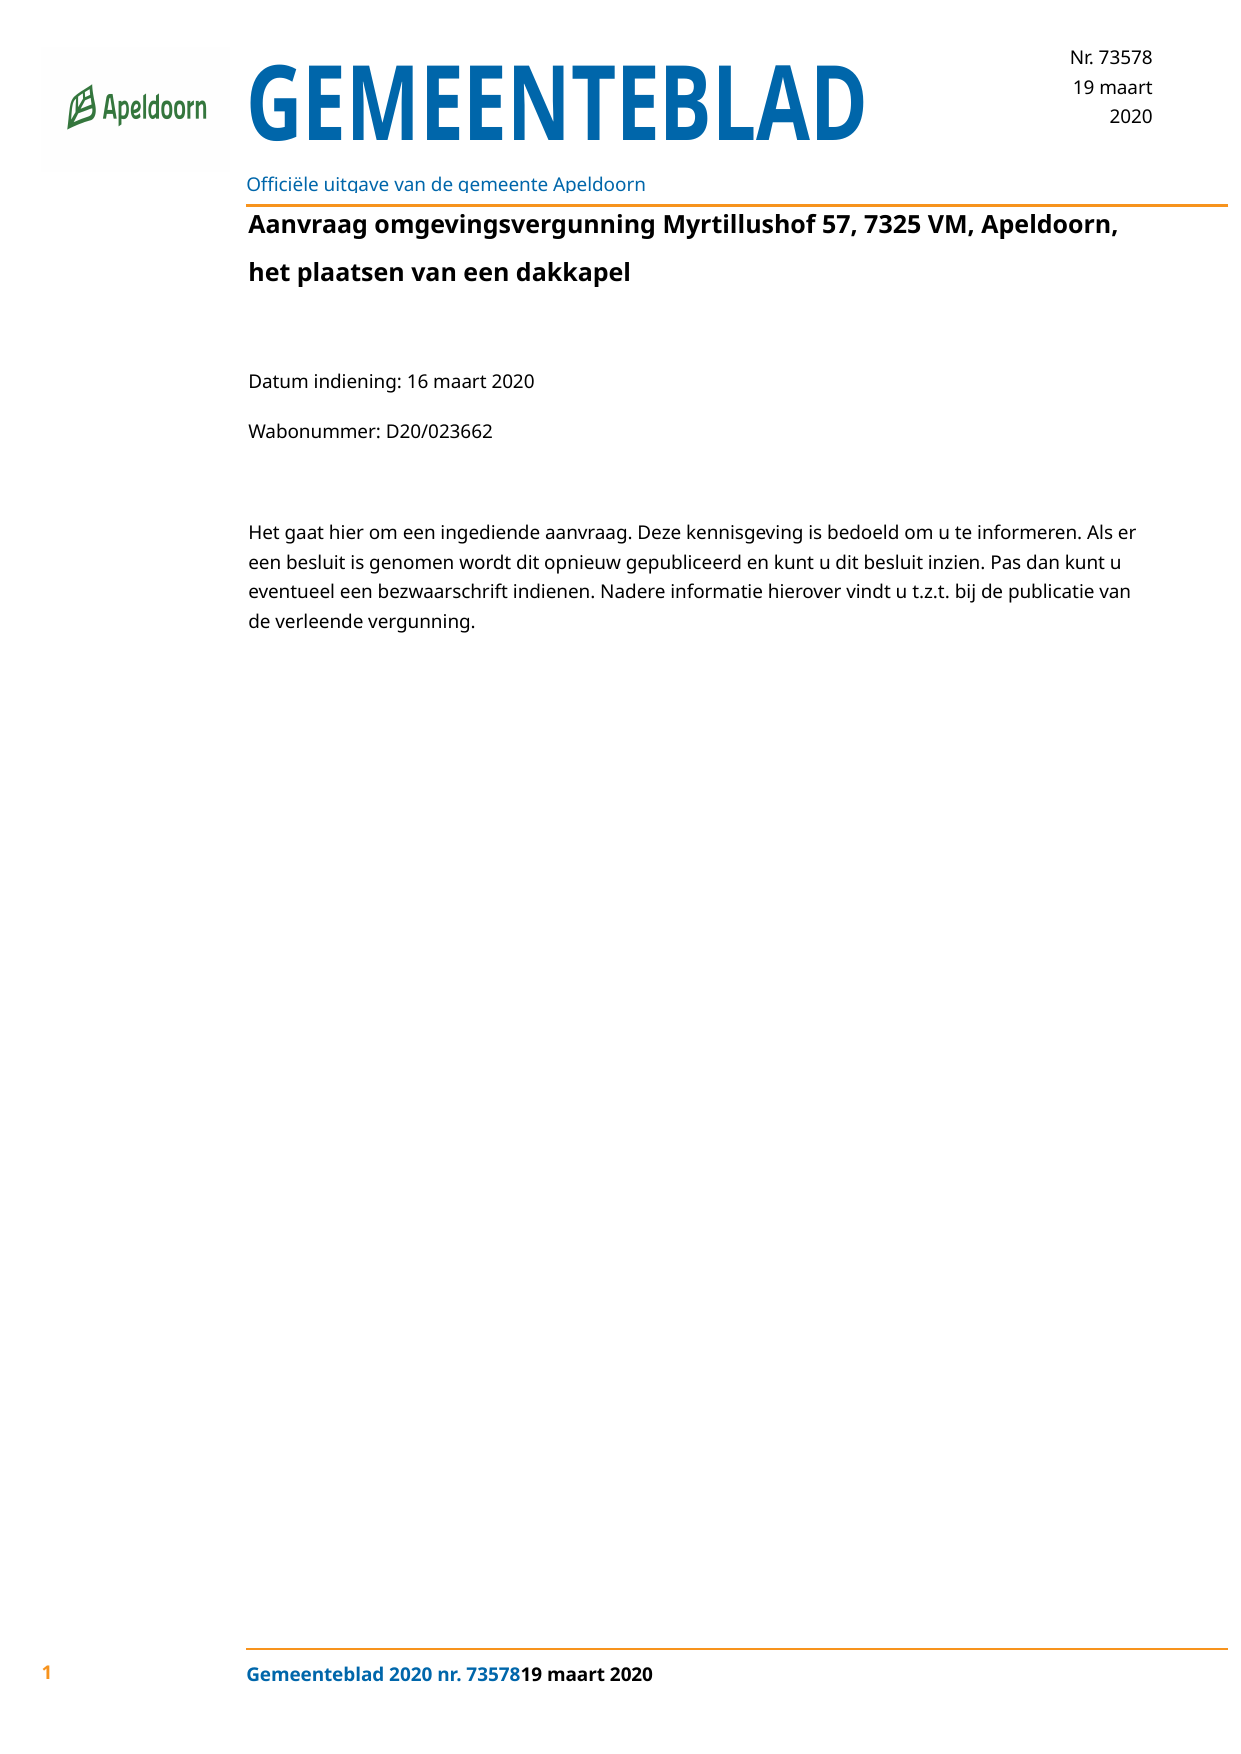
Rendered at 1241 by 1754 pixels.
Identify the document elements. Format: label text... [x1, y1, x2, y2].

text Wabonummer: D20/023662 [248, 419, 1152, 444]
text Aanvraag omgevingsvergunning Myrtillushof 57, 7325 VM, Apeldoorn, het plaatsen van een dakkapel [248, 207, 1152, 288]
picture [41, 47, 231, 172]
text Datum indiening: 16 maart 2020 [248, 368, 1152, 394]
text Het gaat hier om een ingediende aanvraag. Deze kennisgeving is bedoeld om u te informeren. Als er een besluit is genomen wordt dit opnieuw gepubliceerd en kunt u dit besluit inzien. Pas dan kunt u eventueel een bezwaarschrift indienen. Nadere informatie hierover vindt u t.z.t. bij de publicatie van de verleende vergunning. [248, 519, 1152, 634]
